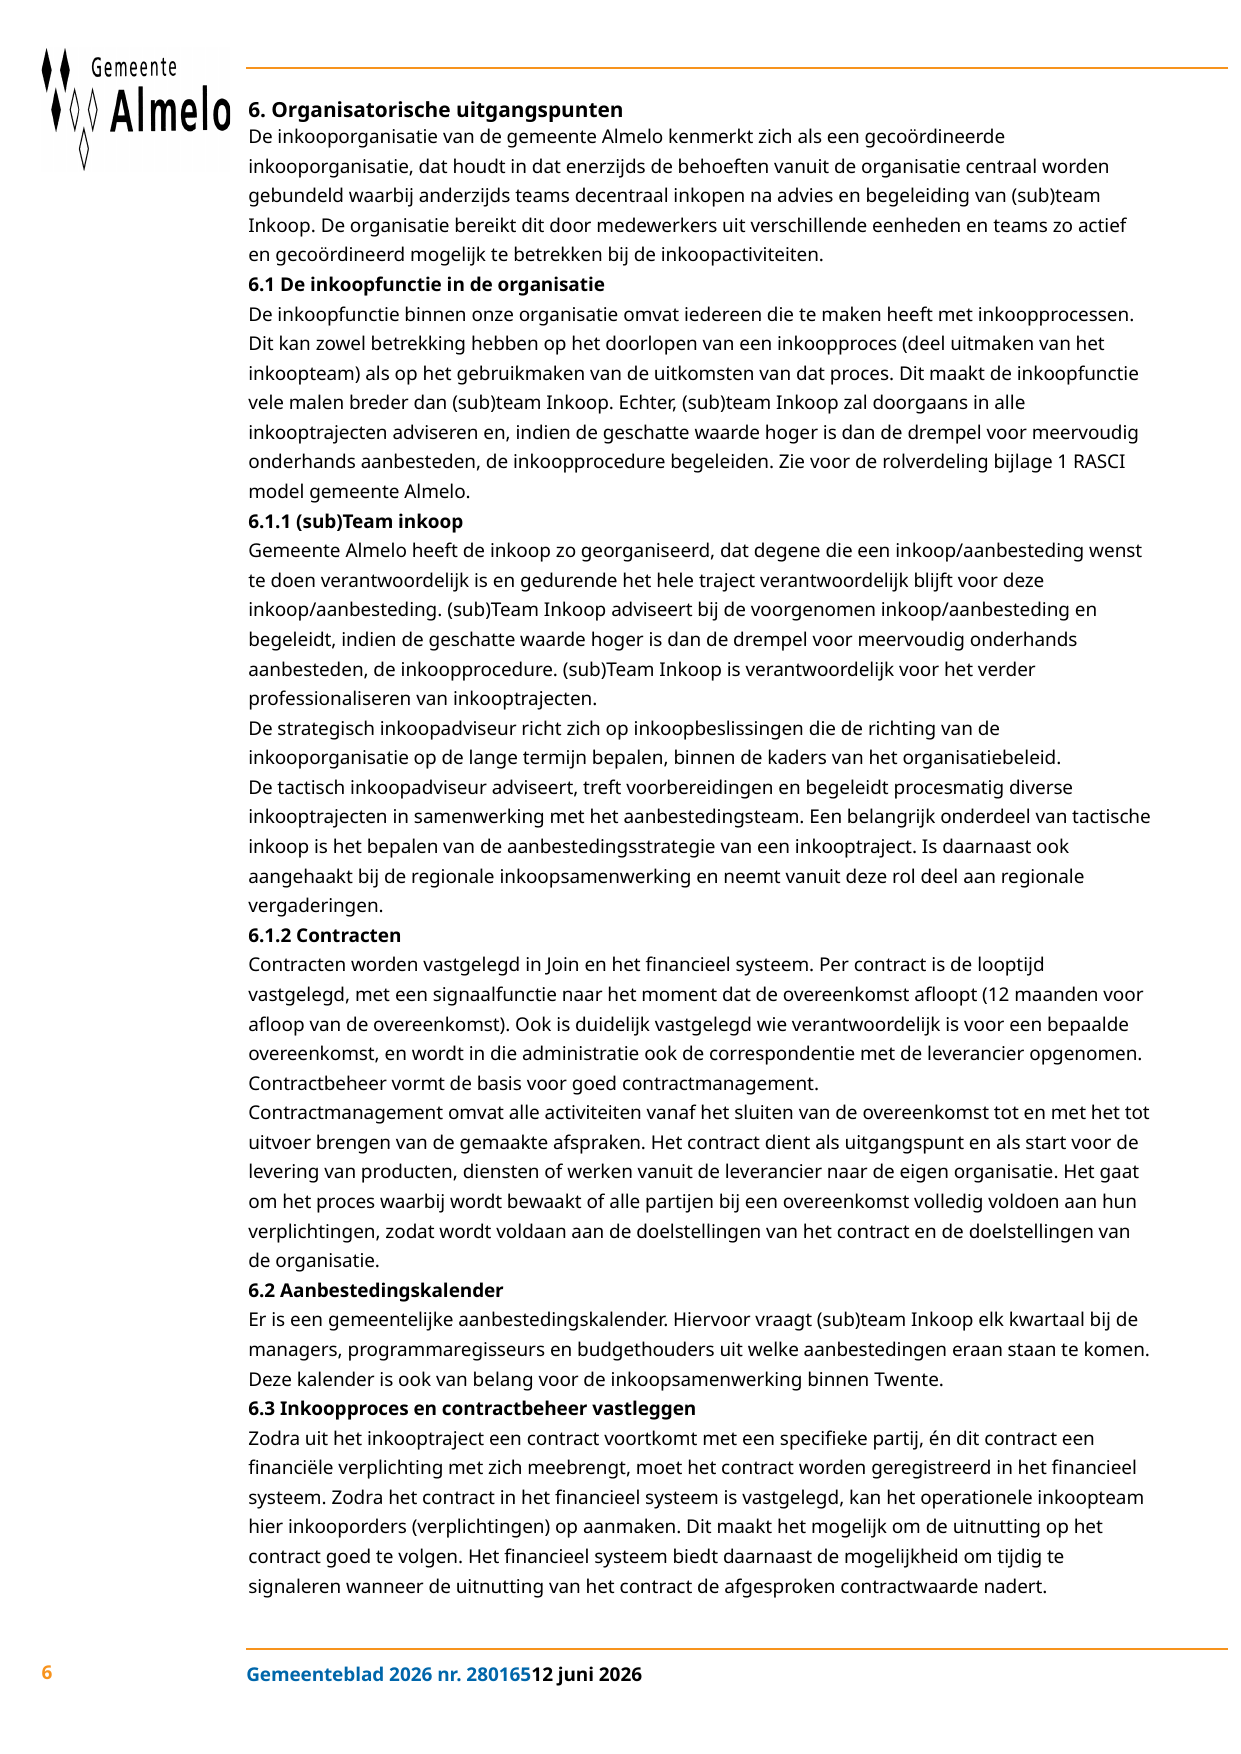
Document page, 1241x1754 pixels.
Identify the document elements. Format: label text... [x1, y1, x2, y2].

text 6.2 Aanbestedingskalender [248, 1277, 1152, 1303]
text 6.1 De inkoopfunctie in de organisatie [248, 271, 1152, 297]
text 6.1.1 (sub)Team inkoop [248, 508, 1152, 533]
text Gemeente Almelo heeft de inkoop zo georganiseerd, dat degene die een inkoop/aanbesteding wenst te doen verantwoordelijk is en gedurende het hele traject verantwoordelijk blijft voor deze inkoop/aanbesteding. (sub)Team Inkoop adviseert bij de voorgenomen inkoop/aanbesteding en begeleidt, indien de geschatte waarde hoger is dan de drempel voor meervoudig onderhands aanbesteden, de inkoopprocedure. (sub)Team Inkoop is verantwoordelijk voor het verder professionaliseren van inkooptrajecten. [248, 537, 1152, 711]
text De inkooporganisatie van de gemeente Almelo kenmerkt zich als een gecoördineerde inkooporganisatie, dat houdt in dat enerzijds de behoeften vanuit de organisatie centraal worden gebundeld waarbij anderzijds teams decentraal inkopen na advies en begeleiding van (sub)team Inkoop. De organisatie bereikt dit door medewerkers uit verschillende eenheden en teams zo actief en gecoördineerd mogelijk te betrekken bij de inkoopactiviteiten. [248, 123, 1152, 267]
text Contracten worden vastgelegd in Join en het financieel systeem. Per contract is de looptijd vastgelegd, met een signaalfunctie naar het moment dat de overeenkomst afloopt (12 maanden voor afloop van de overeenkomst). Ook is duidelijk vastgelegd wie verantwoordelijk is voor een bepaalde overeenkomst, en wordt in die administratie ook de correspondentie met de leverancier opgenomen. Contractbeheer vormt de basis voor goed contractmanagement. [248, 952, 1152, 1096]
text 6.1.2 Contracten [248, 922, 1152, 948]
picture [41, 47, 231, 172]
text De strategisch inkoopadviseur richt zich op inkoopbeslissingen die de richting van de inkooporganisatie op de lange termijn bepalen, binnen de kaders van het organisatiebeleid. [248, 715, 1152, 770]
text 6.3 Inkoopproces en contractbeheer vastleggen [248, 1395, 1152, 1421]
text Er is een gemeentelijke aanbestedingskalender. Hiervoor vraagt (sub)team Inkoop elk kwartaal bij de managers, programmaregisseurs en budgethouders uit welke aanbestedingen eraan staan te komen. Deze kalender is ook van belang voor de inkoopsamenwerking binnen Twente. [248, 1307, 1152, 1391]
text De tactisch inkoopadviseur adviseert, treft voorbereidingen en begeleidt procesmatig diverse inkooptrajecten in samenwerking met het aanbestedingsteam. Een belangrijk onderdeel van tactische inkoop is het bepalen van de aanbestedingsstrategie van een inkooptraject. Is daarnaast ook aangehaakt bij de regionale inkoopsamenwerking en neemt vanuit deze rol deel aan regionale vergaderingen. [248, 774, 1152, 918]
text Zodra uit het inkooptraject een contract voortkomt met een specifieke partij, én dit contract een financiële verplichting met zich meebrengt, moet het contract worden geregistreerd in het financieel systeem. Zodra het contract in het financieel systeem is vastgelegd, kan het operationele inkoopteam hier inkooporders (verplichtingen) op aanmaken. Dit maakt het mogelijk om de uitnutting op het contract goed te volgen. Het financieel systeem biedt daarnaast de mogelijkheid om tijdig te signaleren wanneer de uitnutting van het contract de afgesproken contractwaarde nadert. [248, 1425, 1152, 1598]
text Contractmanagement omvat alle activiteiten vanaf het sluiten van de overeenkomst tot en met het tot uitvoer brengen van de gemaakte afspraken. Het contract dient als uitgangspunt en als start voor de levering van producten, diensten of werken vanuit de leverancier naar de eigen organisatie. Het gaat om het proces waarbij wordt bewaakt of alle partijen bij een overeenkomst volledig voldoen aan hun verplichtingen, zodat wordt voldaan aan de doelstellingen van het contract en de doelstellingen van de organisatie. [248, 1099, 1152, 1273]
text De inkoopfunctie binnen onze organisatie omvat iedereen die te maken heeft met inkoopprocessen. Dit kan zowel betrekking hebben op het doorlopen van een inkoopproces (deel uitmaken van het inkoopteam) als op het gebruikmaken van de uitkomsten van dat proces. Dit maakt de inkoopfunctie vele malen breder dan (sub)team Inkoop. Echter, (sub)team Inkoop zal doorgaans in alle inkooptrajecten adviseren en, indien de geschatte waarde hoger is dan de drempel voor meervoudig onderhands aanbesteden, de inkoopprocedure begeleiden. Zie voor de rolverdeling bijlage 1 RASCI model gemeente Almelo. [248, 301, 1152, 504]
text 6. Organisatorische uitgangspunten [248, 95, 1152, 123]
